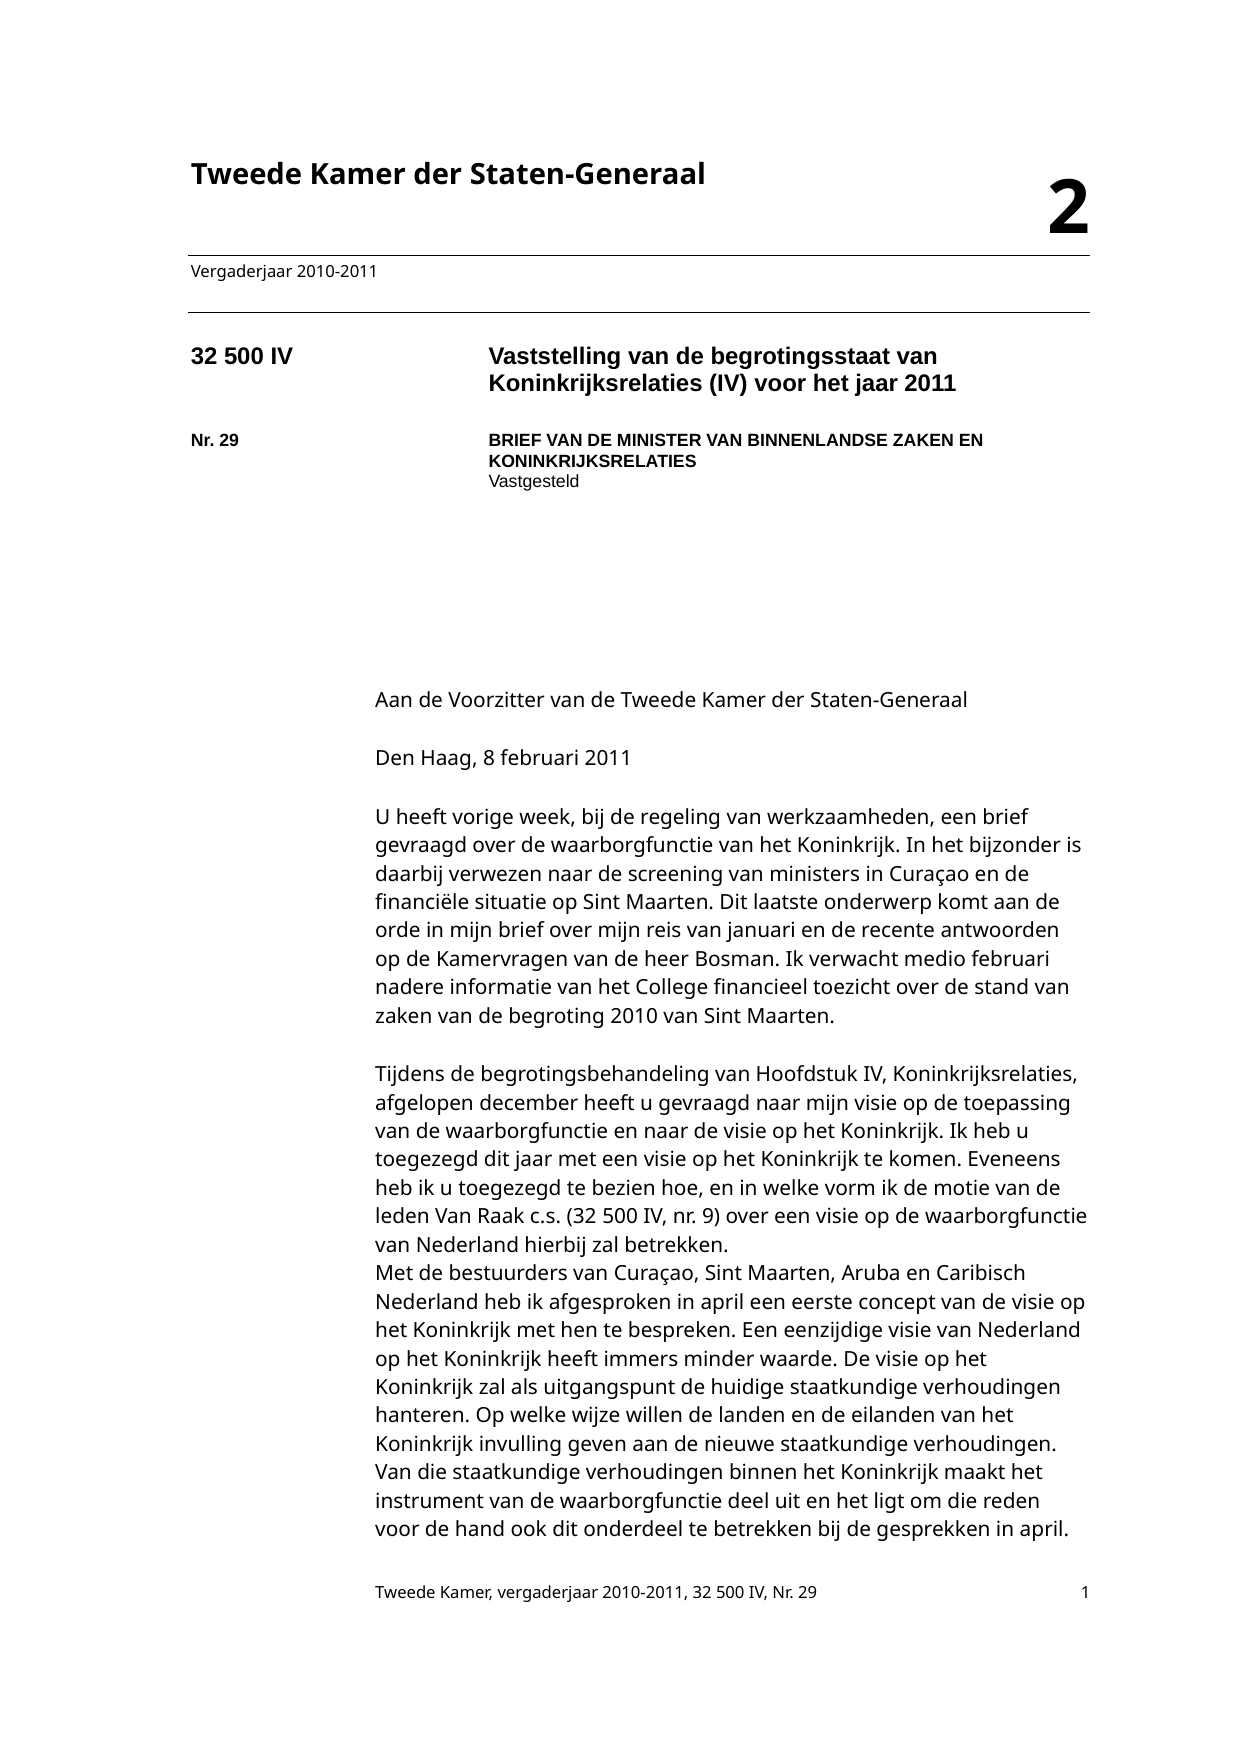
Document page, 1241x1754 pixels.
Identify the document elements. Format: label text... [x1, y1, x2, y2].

table_cell BRIEF VAN DE MINISTER VAN BINNENLANDSE ZAKEN EN KONINKRIJKSRELATIES Vastgesteld [485, 427, 1090, 566]
table_header Tweede Kamer der Staten-Generaal [188, 150, 909, 255]
table_cell [188, 313, 485, 339]
table_cell Vaststelling van de begrotingsstaat van Koninkrijksrelaties (IV) voor het jaar 2011 [485, 339, 1090, 427]
table_cell [485, 256, 1090, 312]
table_cell Nr. 29 [188, 427, 485, 566]
table_cell 32 500 IV [188, 339, 485, 427]
text Aan de Voorzitter van de Tweede Kamer der Staten-Generaal [375, 685, 1090, 713]
text Tijdens de begrotingsbehandeling van Hoofdstuk IV, Koninkrijksrelaties, afgelopen december heeft u gevraagd naar mijn visie op de toepassing van de waarborgfunctie en naar de visie op het Koninkrijk. Ik heb u toegezegd dit jaar met een visie op het Koninkrijk te komen. Eveneens heb ik u toegezegd te bezien hoe, en in welke vorm ik de motie van de leden Van Raak c.s. (32 500 IV, nr. 9) over een visie op de waarborgfunctie van Nederland hierbij zal betrekken. [375, 1059, 1090, 1258]
text Den Haag, 8 februari 2011 [375, 743, 1090, 772]
text U heeft vorige week, bij de regeling van werkzaamheden, een brief gevraagd over de waarborgfunctie van het Koninkrijk. In het bijzonder is daarbij verwezen naar de screening van ministers in Curaçao en de financiële situatie op Sint Maarten. Dit laatste onderwerp komt aan de orde in mijn brief over mijn reis van januari en de recente antwoorden op de Kamervragen van de heer Bosman. Ik verwacht medio februari nadere informatie van het College financieel toezicht over de stand van zaken van de begroting 2010 van Sint Maarten. [375, 802, 1090, 1029]
text Met de bestuurders van Curaçao, Sint Maarten, Aruba en Caribisch Nederland heb ik afgesproken in april een eerste concept van de visie op het Koninkrijk met hen te bespreken. Een eenzijdige visie van Nederland op het Koninkrijk heeft immers minder waarde. De visie op het Koninkrijk zal als uitgangspunt de huidige staatkundige verhoudingen hanteren. Op welke wijze willen de landen en de eilanden van het Koninkrijk invulling geven aan de nieuwe staatkundige verhoudingen. Van die staatkundige verhoudingen binnen het Koninkrijk maakt het instrument van de waarborgfunctie deel uit en het ligt om die reden voor de hand ook dit onderdeel te betrekken bij de gesprekken in april. [375, 1258, 1090, 1543]
table_cell Vergaderjaar 2010-2011 [188, 256, 485, 312]
table_header 2 [910, 150, 1090, 255]
table_cell [485, 313, 1090, 339]
